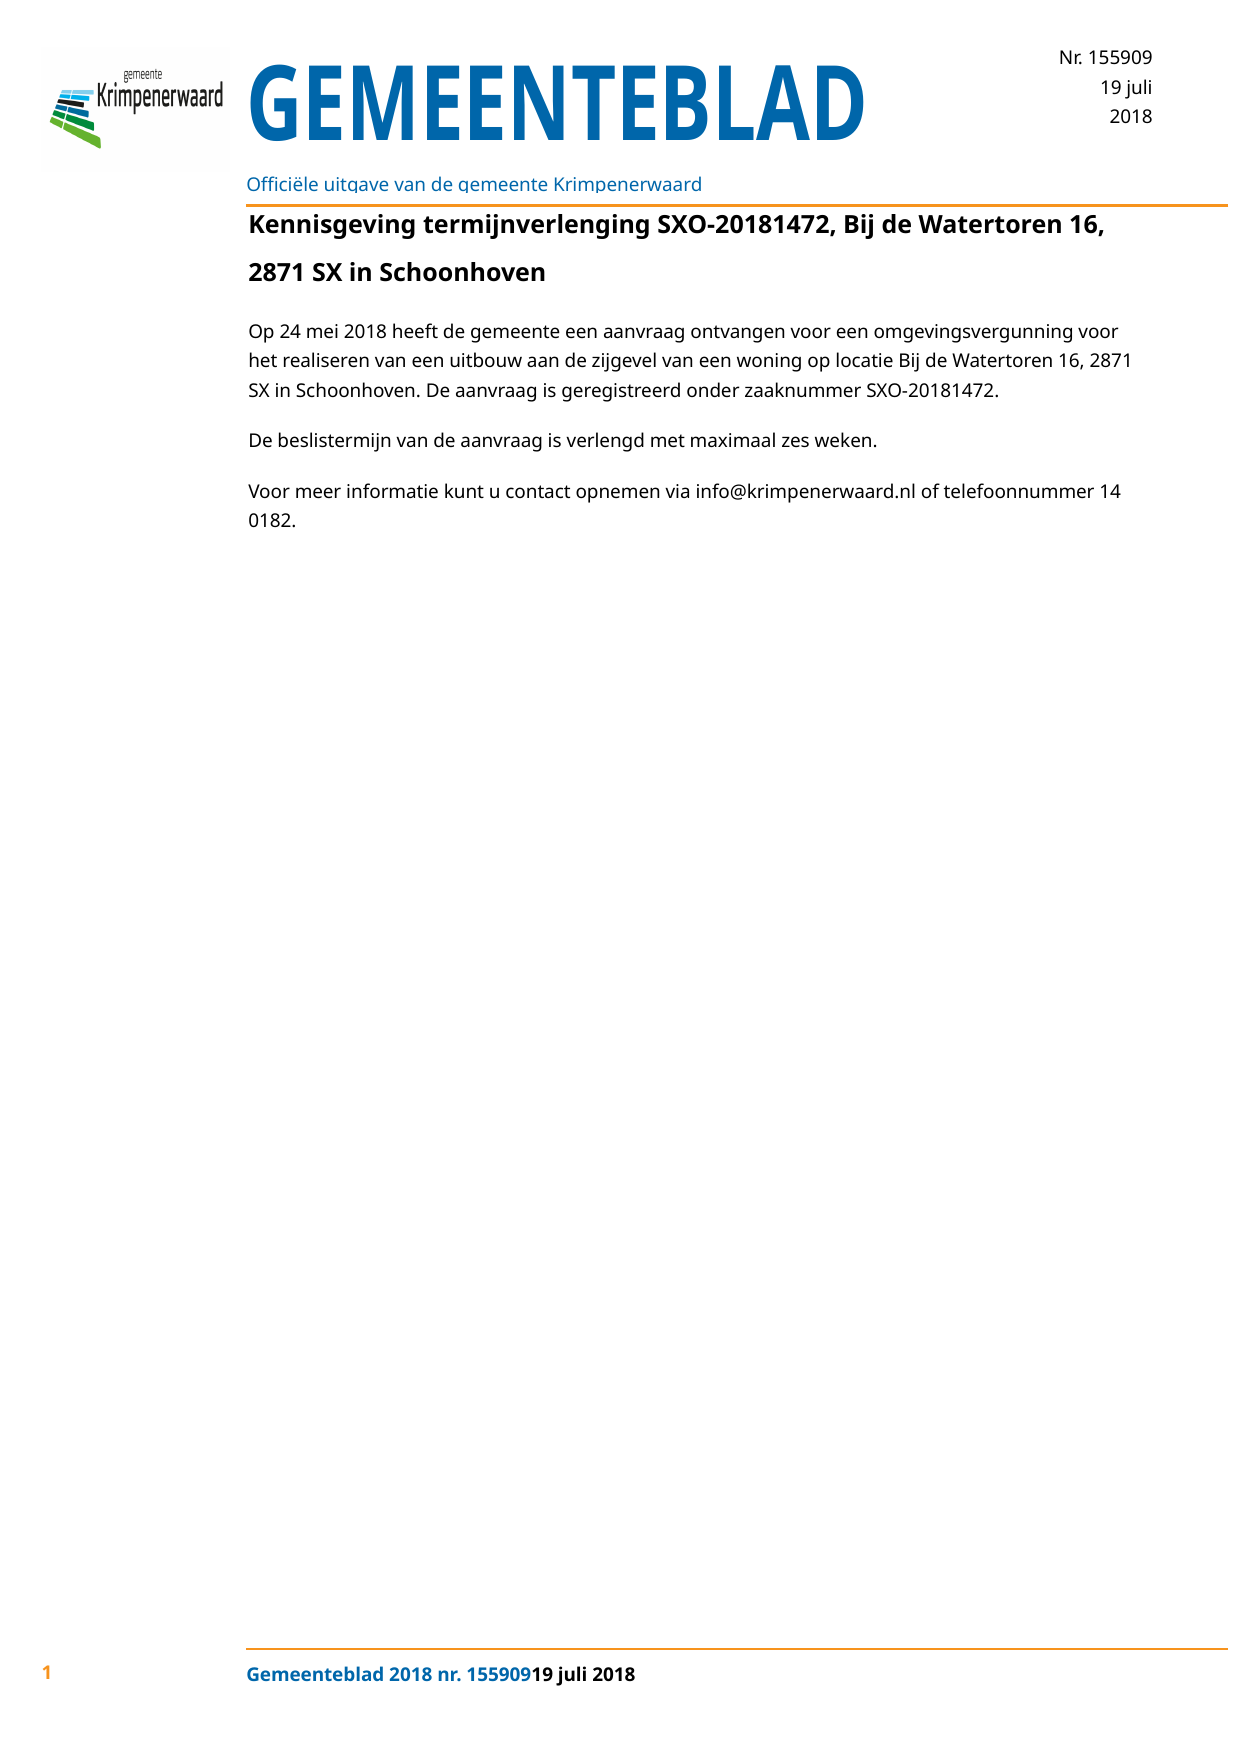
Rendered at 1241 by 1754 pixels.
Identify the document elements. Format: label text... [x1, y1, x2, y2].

picture [41, 47, 231, 172]
text Kennisgeving termijnverlenging SXO-20181472, Bij de Watertoren 16, 2871 SX in Schoonhoven [248, 207, 1152, 288]
text Op 24 mei 2018 heeft de gemeente een aanvraag ontvangen voor een omgevingsvergunning voor het realiseren van een uitbouw aan de zijgevel van een woning op locatie Bij de Watertoren 16, 2871 SX in Schoonhoven. De aanvraag is geregistreerd onder zaaknummer SXO-20181472. [248, 318, 1152, 403]
text De beslistermijn van de aanvraag is verlengd met maximaal zes weken. [248, 427, 1152, 453]
text Voor meer informatie kunt u contact opnemen via info@krimpenerwaard.nl of telefoonnummer 14 0182. [248, 478, 1152, 533]
